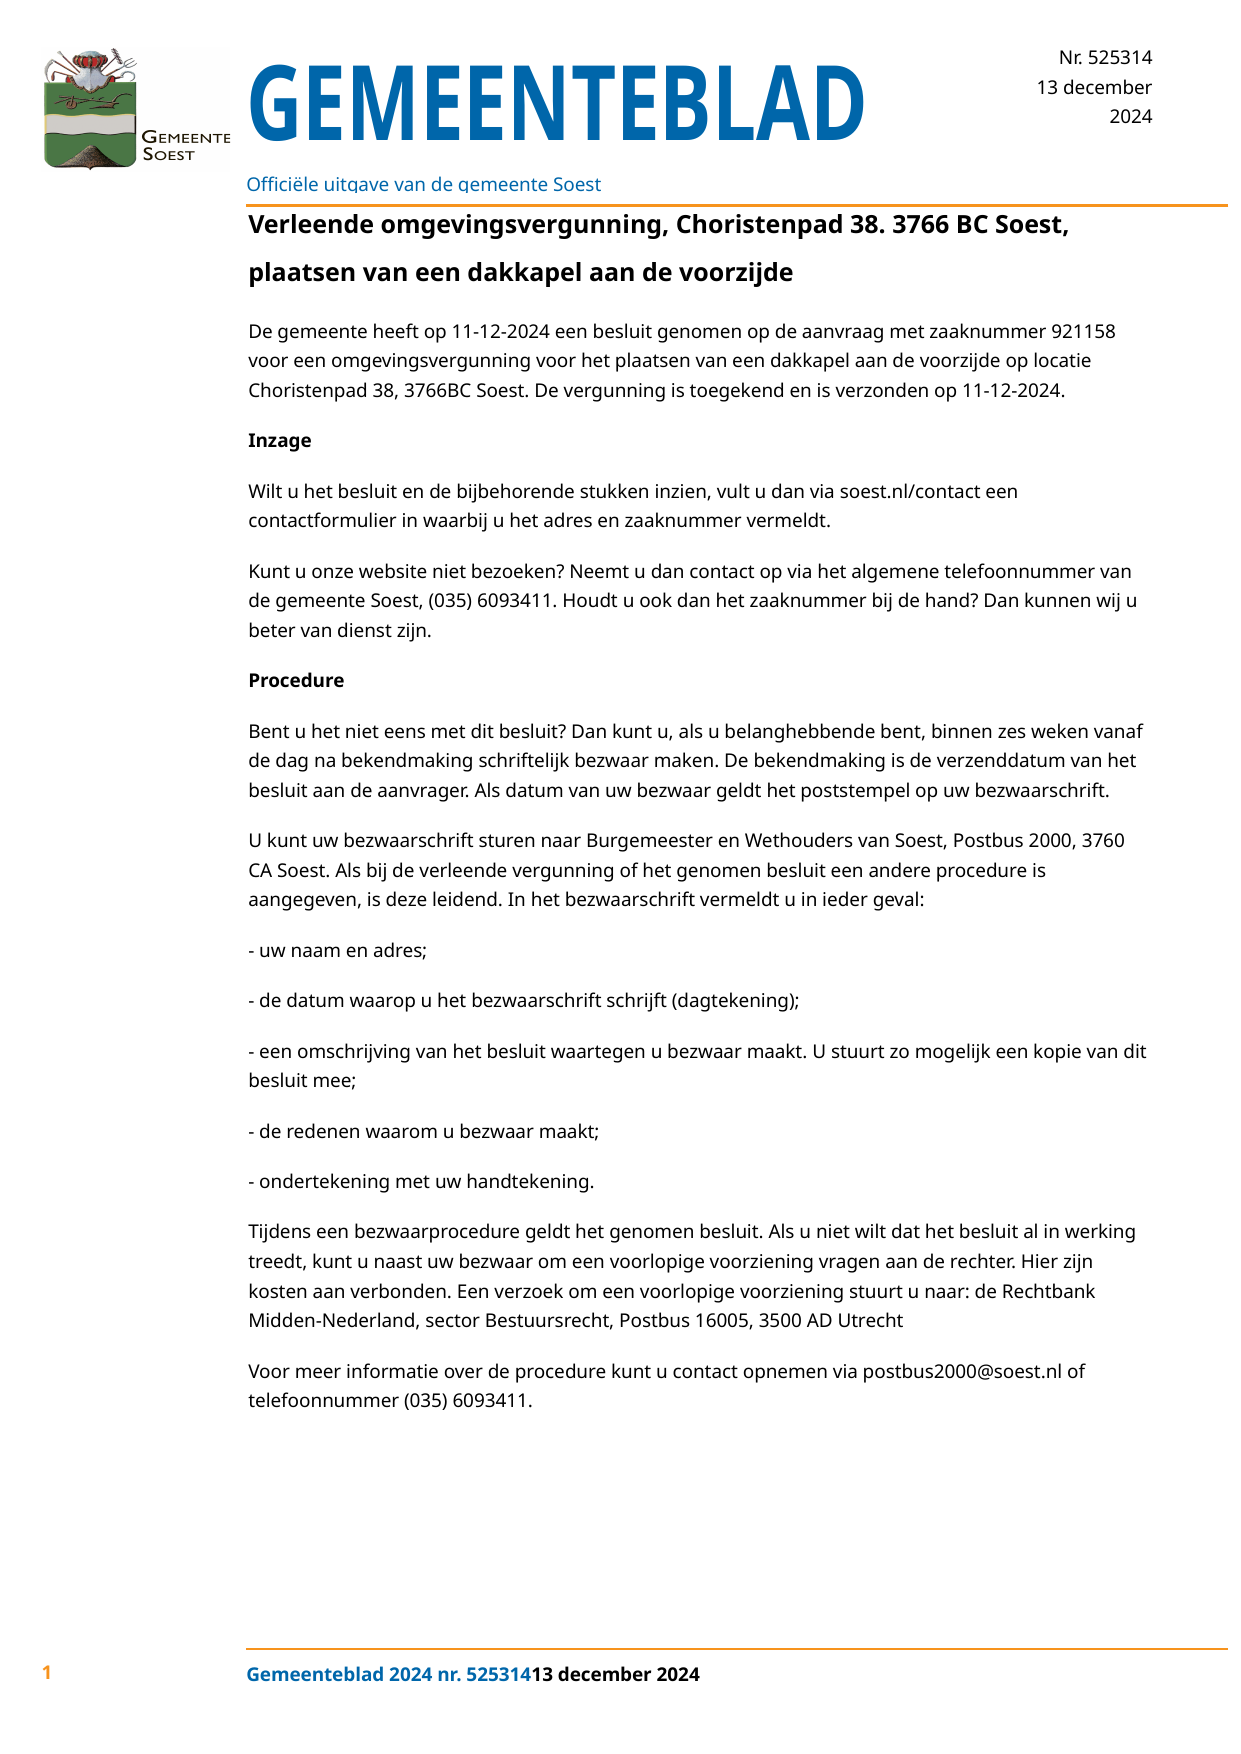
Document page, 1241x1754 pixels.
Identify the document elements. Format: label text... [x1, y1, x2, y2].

text Kunt u onze website niet bezoeken? Neemt u dan contact op via het algemene telefoonnummer van de gemeente Soest, (035) 6093411. Houdt u ook dan het zaaknummer bij de hand? Dan kunnen wij u beter van dienst zijn. [248, 558, 1152, 643]
text De gemeente heeft op 11-12-2024 een besluit genomen op de aanvraag met zaaknummer 921158 voor een omgevingsvergunning voor het plaatsen van een dakkapel aan de voorzijde op locatie Choristenpad 38, 3766BC Soest. De vergunning is toegekend en is verzonden op 11-12-2024. [248, 318, 1152, 403]
text - een omschrijving van het besluit waartegen u bezwaar maakt. U stuurt zo mogelijk een kopie van dit besluit mee; [248, 1038, 1152, 1093]
text Tijdens een bezwaarprocedure geldt het genomen besluit. Als u niet wilt dat het besluit al in werking treedt, kunt u naast uw bezwaar om een voorlopige voorziening vragen aan de rechter. Hier zijn kosten aan verbonden. Een verzoek om een voorlopige voorziening stuurt u naar: de Rechtbank Midden-Nederland, sector Bestuursrecht, Postbus 16005, 3500 AD Utrecht [248, 1219, 1152, 1333]
text Bent u het niet eens met dit besluit? Dan kunt u, als u belanghebbende bent, binnen zes weken vanaf de dag na bekendmaking schriftelijk bezwaar maken. De bekendmaking is de verzenddatum van het besluit aan de aanvrager. Als datum van uw bezwaar geldt het poststempel op uw bezwaarschrift. [248, 718, 1152, 803]
text Voor meer informatie over de procedure kunt u contact opnemen via postbus2000@soest.nl of telefoonnummer (035) 6093411. [248, 1358, 1152, 1413]
text U kunt uw bezwaarschrift sturen naar Burgemeester en Wethouders van Soest, Postbus 2000, 3760 CA Soest. Als bij de verleende vergunning of het genomen besluit een andere procedure is aangegeven, is deze leidend. In het bezwaarschrift vermeldt u in ieder geval: [248, 827, 1152, 912]
text Procedure [248, 667, 1152, 693]
picture [41, 47, 231, 172]
text Wilt u het besluit en de bijbehorende stukken inzien, vult u dan via soest.nl/contact een contactformulier in waarbij u het adres en zaaknummer vermeldt. [248, 478, 1152, 533]
text - uw naam en adres; [248, 937, 1152, 963]
text Verleende omgevingsvergunning, Choristenpad 38. 3766 BC Soest, plaatsen van een dakkapel aan de voorzijde [248, 207, 1152, 288]
text - de datum waarop u het bezwaarschrift schrijft (dagtekening); [248, 987, 1152, 1013]
text - ondertekening met uw handtekening. [248, 1168, 1152, 1194]
text Inzage [248, 427, 1152, 453]
text - de redenen waarom u bezwaar maakt; [248, 1118, 1152, 1144]
